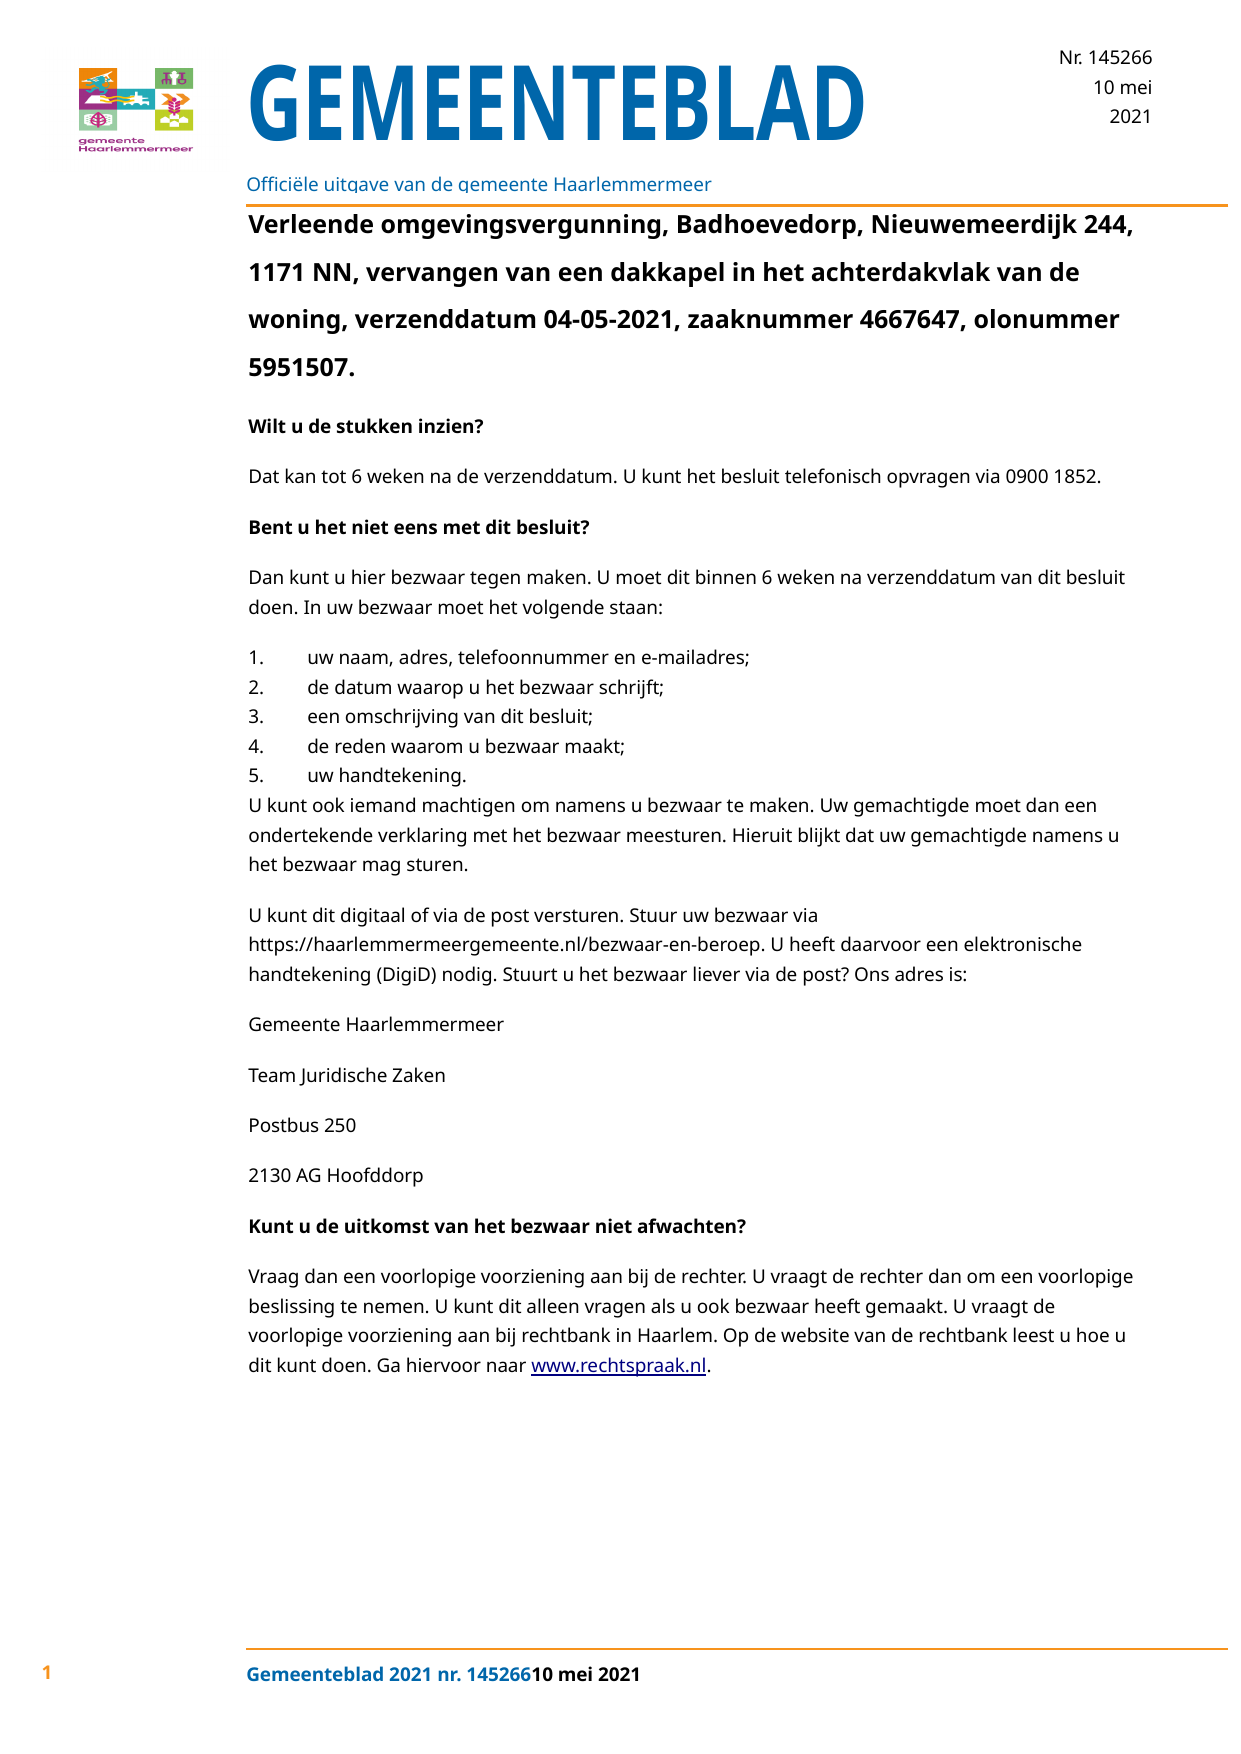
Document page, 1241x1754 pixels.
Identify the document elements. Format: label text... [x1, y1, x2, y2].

text U kunt ook iemand machtigen om namens u bezwaar te maken. Uw gemachtigde moet dan een ondertekende verklaring met het bezwaar meesturen. Hieruit blijkt dat uw gemachtigde namens u het bezwaar mag sturen. [248, 792, 1152, 877]
list uw naam, adres, telefoonnummer en e-mailadres; [248, 644, 1152, 670]
text Team Juridische Zaken [248, 1062, 1152, 1088]
text Postbus 250 [248, 1112, 1152, 1138]
list de reden waarom u bezwaar maakt; [248, 733, 1152, 759]
text Bent u het niet eens met dit besluit? [248, 514, 1152, 540]
text 2130 AG Hoofddorp [248, 1163, 1152, 1188]
text Verleende omgevingsvergunning, Badhoevedorp, Nieuwemeerdijk 244, 1171 NN, vervangen van een dakkapel in het achterdakvlak van de woning, verzenddatum 04-05-2021, zaaknummer 4667647, olonummer 5951507. [248, 207, 1152, 384]
list een omschrijving van dit besluit; [248, 703, 1152, 729]
text U kunt dit digitaal of via de post versturen. Stuur uw bezwaar via https://haarlemmermeergemeente.nl/bezwaar-en-beroep. U heeft daarvoor een elektronische handtekening (DigiD) nodig. Stuurt u het bezwaar liever via de post? Ons adres is: [248, 902, 1152, 987]
text Gemeente Haarlemmermeer [248, 1011, 1152, 1037]
list uw handtekening. [248, 763, 1152, 788]
text Vraag dan een voorlopige voorziening aan bij de rechter. U vraagt de rechter dan om een voorlopige beslissing te nemen. U kunt dit alleen vragen als u ook bezwaar heeft gemaakt. U vraagt de voorlopige voorziening aan bij rechtbank in Haarlem. Op de website van de rechtbank leest u hoe u dit kunt doen. Ga hiervoor naar www.rechtspraak.nl. [248, 1263, 1152, 1378]
text Dan kunt u hier bezwaar tegen maken. U moet dit binnen 6 weken na verzenddatum van dit besluit doen. In uw bezwaar moet het volgende staan: [248, 564, 1152, 620]
picture [41, 47, 231, 172]
text Wilt u de stukken inzien? [248, 413, 1152, 439]
text Dat kan tot 6 weken na de verzenddatum. U kunt het besluit telefonisch opvragen via 0900 1852. [248, 463, 1152, 489]
list de datum waarop u het bezwaar schrijft; [248, 674, 1152, 700]
text Kunt u de uitkomst van het bezwaar niet afwachten? [248, 1213, 1152, 1239]
